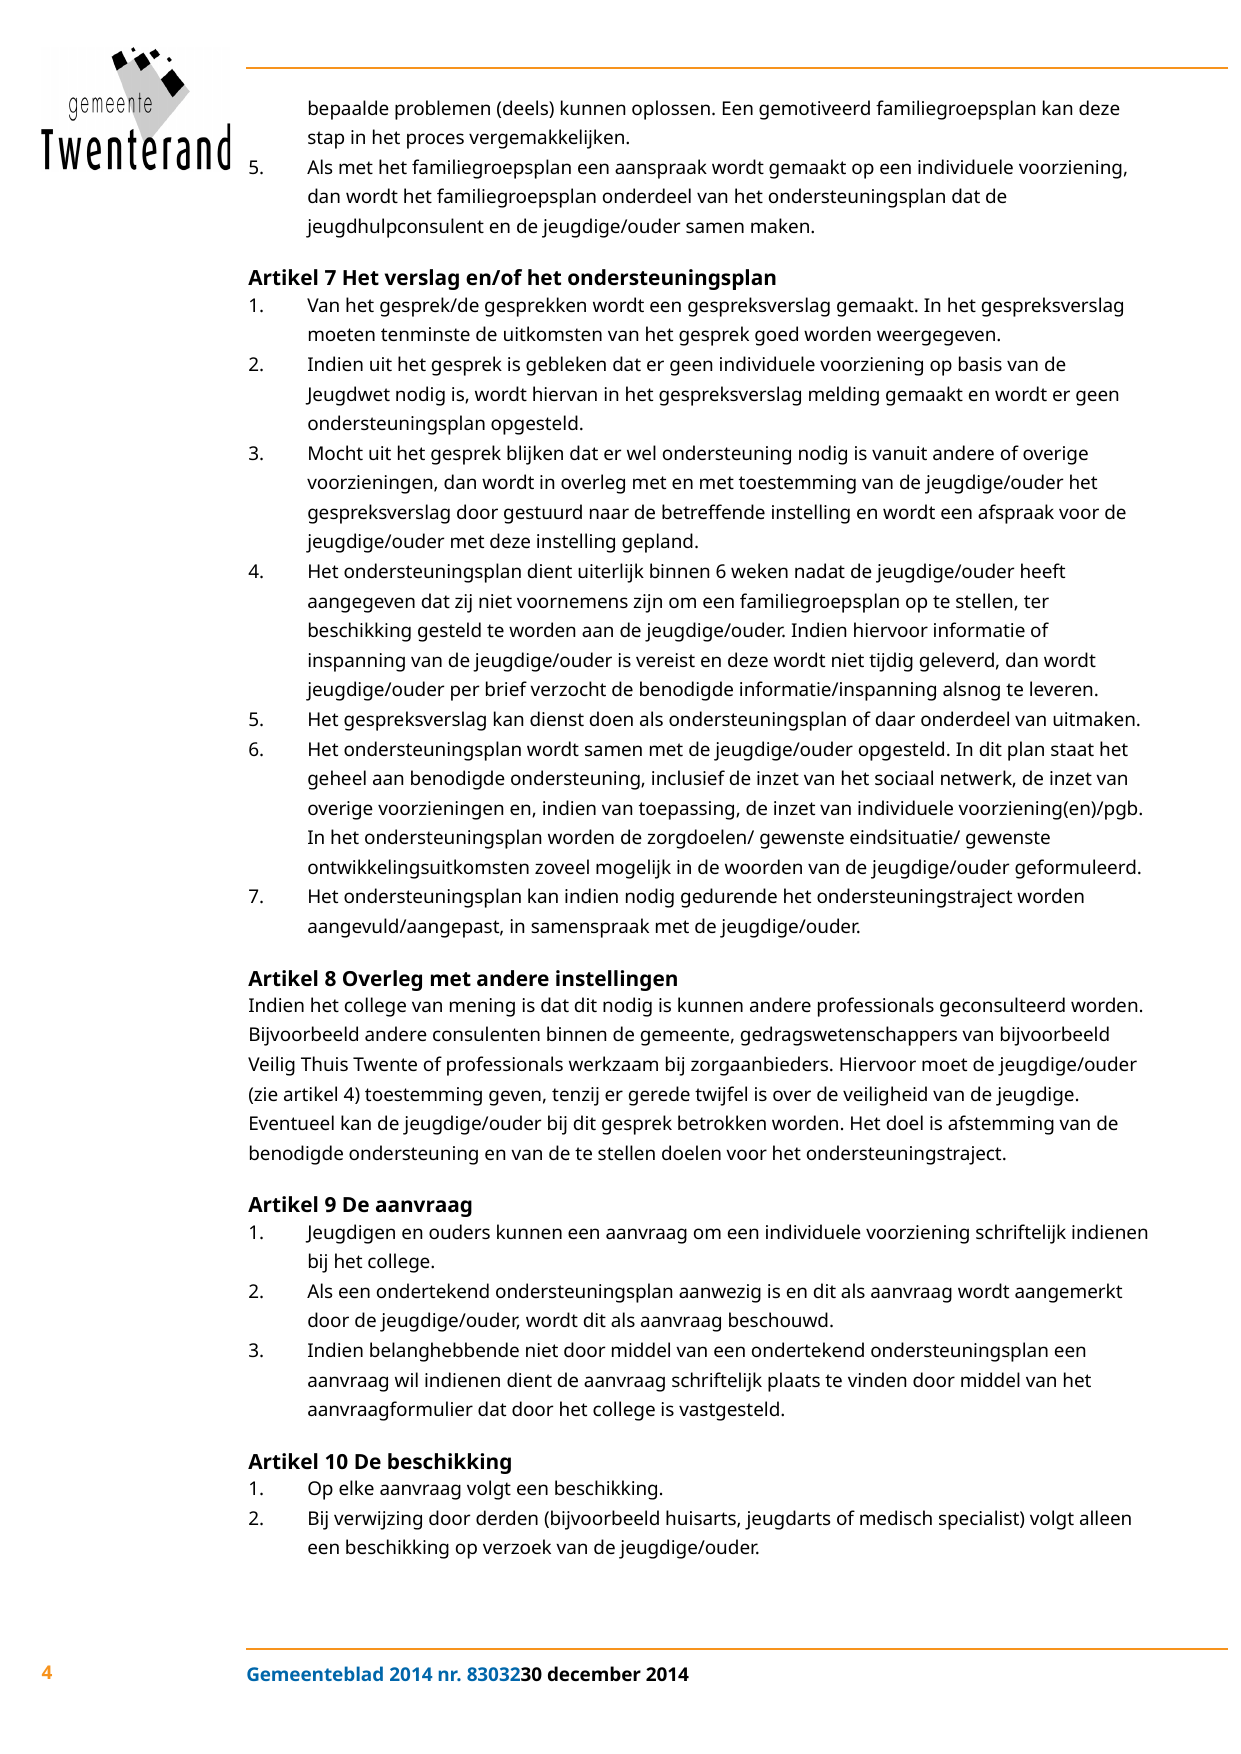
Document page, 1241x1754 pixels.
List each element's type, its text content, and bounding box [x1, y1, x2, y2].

list Op elke aanvraag volgt een beschikking. [248, 1475, 1152, 1501]
list Van het gesprek/de gesprekken wordt een gespreksverslag gemaakt. In het gespreksverslag moeten tenminste de uitkomsten van het gesprek goed worden weergegeven. [248, 292, 1152, 347]
list Het gespreksverslag kan dienst doen als ondersteuningsplan of daar onderdeel van uitmaken. [248, 706, 1152, 732]
list Jeugdigen en ouders kunnen een aanvraag om een individuele voorziening schriftelijk indienen bij het college. [248, 1219, 1152, 1274]
list Als met het familiegroepsplan een aanspraak wordt gemaakt op een individuele voorziening, dan wordt het familiegroepsplan onderdeel van het ondersteuningsplan dat de jeugdhulpconsulent en de jeugdige/ouder samen maken. [248, 154, 1152, 239]
list Het ondersteuningsplan wordt samen met de jeugdige/ouder opgesteld. In dit plan staat het geheel aan benodigde ondersteuning, inclusief de inzet van het sociaal netwerk, de inzet van overige voorzieningen en, indien van toepassing, de inzet van individuele voorziening(en)/pgb. In het ondersteuningsplan worden de zorgdoelen/ gewenste eindsituatie/ gewenste ontwikkelingsuitkomsten zoveel mogelijk in de woorden van de jeugdige/ouder geformuleerd. [248, 736, 1152, 880]
list Indien belanghebbende niet door middel van een ondertekend ondersteuningsplan een aanvraag wil indienen dient de aanvraag schriftelijk plaats te vinden door middel van het aanvraagformulier dat door het college is vastgesteld. [248, 1337, 1152, 1422]
list Mocht uit het gesprek blijken dat er wel ondersteuning nodig is vanuit andere of overige voorzieningen, dan wordt in overleg met en met toestemming van de jeugdige/ouder het gespreksverslag door gestuurd naar de betreffende instelling en wordt een afspraak voor de jeugdige/ouder met deze instelling gepland. [248, 440, 1152, 554]
list Het ondersteuningsplan kan indien nodig gedurende het ondersteuningstraject worden aangevuld/aangepast, in samenspraak met de jeugdige/ouder. [248, 884, 1152, 939]
list Indien uit het gesprek is gebleken dat er geen individuele voorziening op basis van de Jeugdwet nodig is, wordt hiervan in het gespreksverslag melding gemaakt en wordt er geen ondersteuningsplan opgesteld. [248, 351, 1152, 436]
text Indien het college van mening is dat dit nodig is kunnen andere professionals geconsulteerd worden. Bijvoorbeeld andere consulenten binnen de gemeente, gedragswetenschappers van bijvoorbeeld Veilig Thuis Twente of professionals werkzaam bij zorgaanbieders. Hiervoor moet de jeugdige/ouder (zie artikel 4) toestemming geven, tenzij er gerede twijfel is over de veiligheid van de jeugdige. Eventueel kan de jeugdige/ouder bij dit gesprek betrokken worden. Het doel is afstemming van de benodigde ondersteuning en van de te stellen doelen voor het ondersteuningstraject. [248, 992, 1152, 1166]
text Artikel 9 De aanvraag [248, 1190, 1152, 1219]
list Bij verwijzing door derden (bijvoorbeeld huisarts, jeugdarts of medisch specialist) volgt alleen een beschikking op verzoek van de jeugdige/ouder. [248, 1505, 1152, 1560]
list Het ondersteuningsplan dient uiterlijk binnen 6 weken nadat de jeugdige/ouder heeft aangegeven dat zij niet voornemens zijn om een familiegroepsplan op te stellen, ter beschikking gesteld te worden aan de jeugdige/ouder. Indien hiervoor informatie of inspanning van de jeugdige/ouder is vereist en deze wordt niet tijdig geleverd, dan wordt jeugdige/ouder per brief verzocht de benodigde informatie/inspanning alsnog te leveren. [248, 558, 1152, 702]
list bepaalde problemen (deels) kunnen oplossen. Een gemotiveerd familiegroepsplan kan deze stap in het proces vergemakkelijken. [248, 95, 1152, 150]
text Artikel 8 Overleg met andere instellingen [248, 964, 1152, 992]
list Als een ondertekend ondersteuningsplan aanwezig is en dit als aanvraag wordt aangemerkt door de jeugdige/ouder, wordt dit als aanvraag beschouwd. [248, 1278, 1152, 1333]
picture [41, 47, 231, 172]
text Artikel 7 Het verslag en/of het ondersteuningsplan [248, 263, 1152, 292]
text Artikel 10 De beschikking [248, 1447, 1152, 1475]
